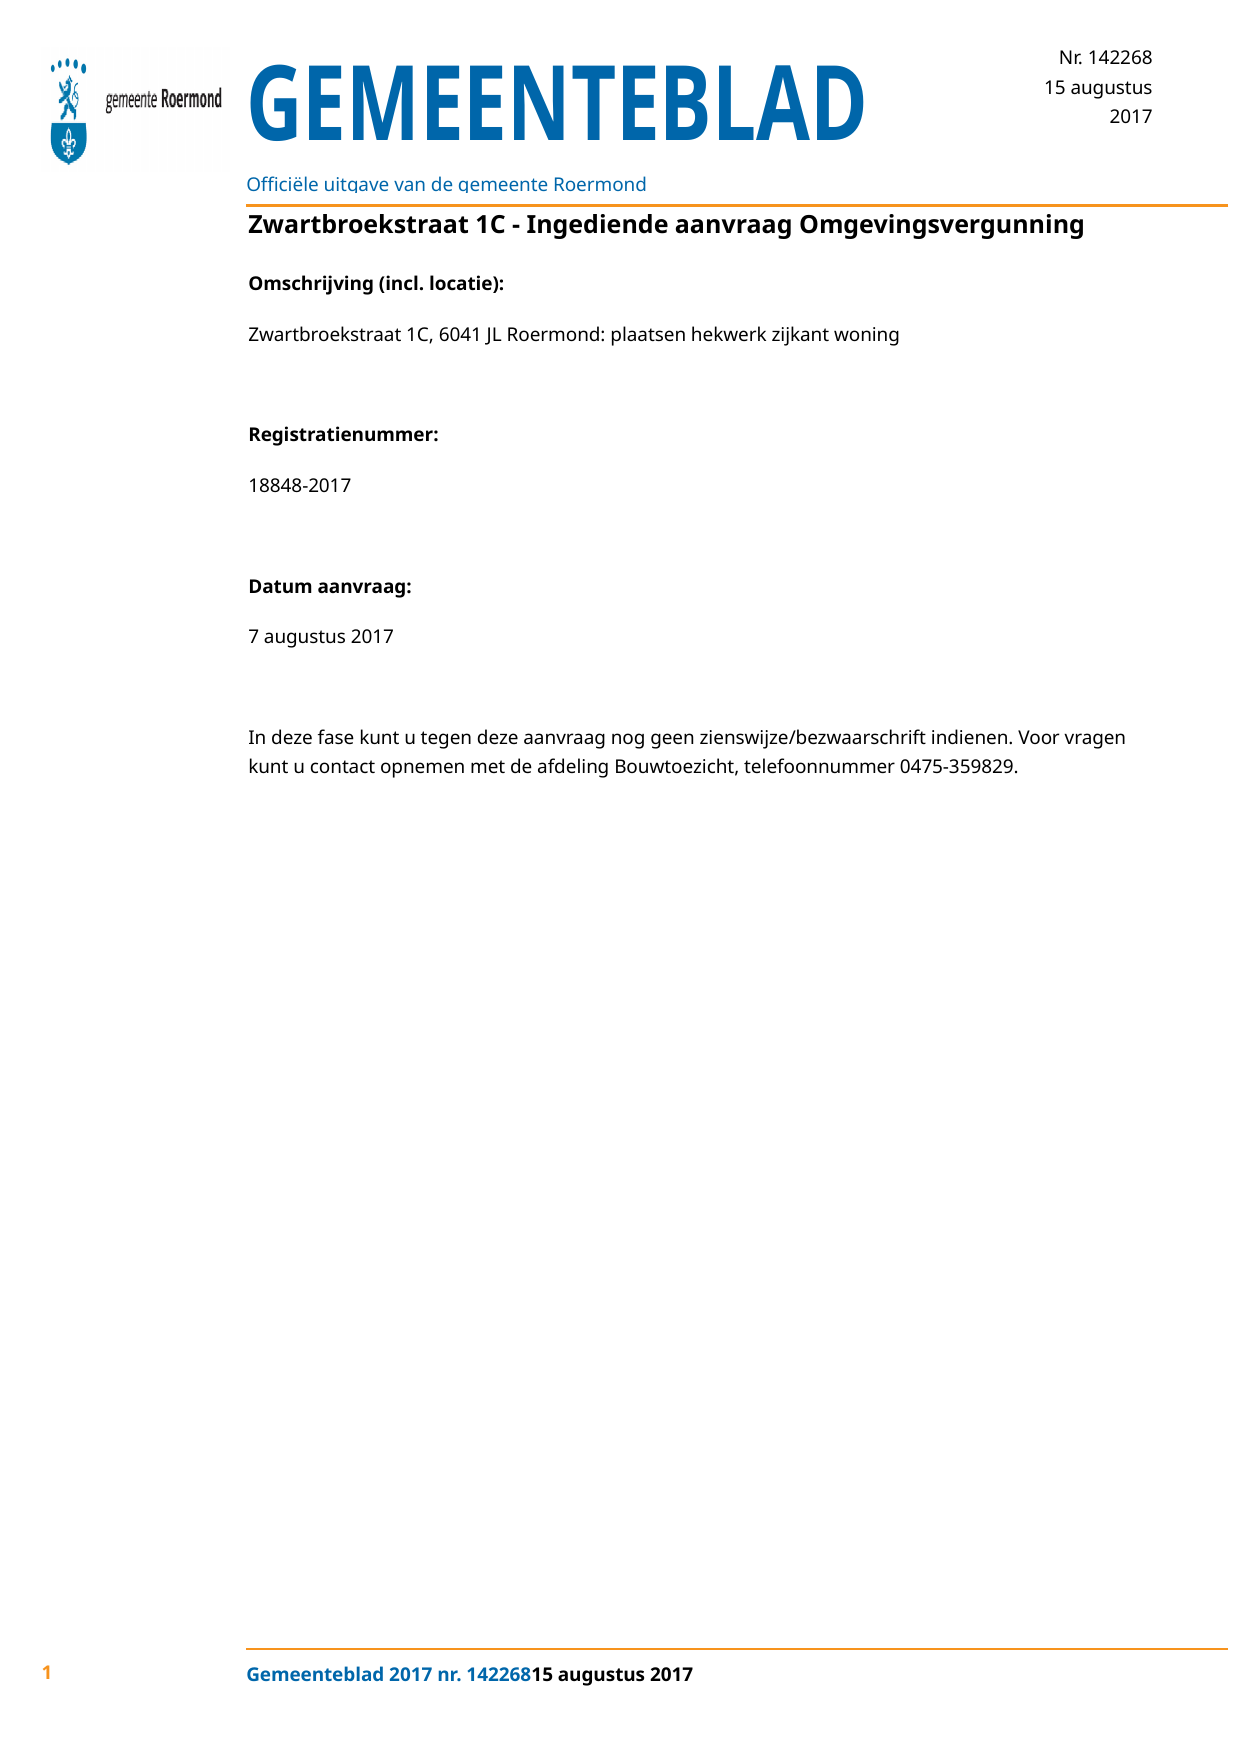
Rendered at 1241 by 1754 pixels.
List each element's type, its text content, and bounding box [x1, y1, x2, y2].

text Registratienummer: [248, 422, 1152, 447]
text Omschrijving (incl. locatie): [248, 270, 1152, 296]
text Datum aanvraag: [248, 573, 1152, 598]
picture [41, 47, 231, 172]
text In deze fase kunt u tegen deze aanvraag nog geen zienswijze/bezwaarschrift indienen. Voor vragen kunt u contact opnemen met de afdeling Bouwtoezicht, telefoonnummer 0475-359829. [248, 724, 1152, 779]
text 7 augustus 2017 [248, 623, 1152, 649]
text Zwartbroekstraat 1C, 6041 JL Roermond: plaatsen hekwerk zijkant woning [248, 321, 1152, 346]
text Zwartbroekstraat 1C - Ingediende aanvraag Omgevingsvergunning [248, 207, 1152, 241]
text 18848-2017 [248, 472, 1152, 498]
